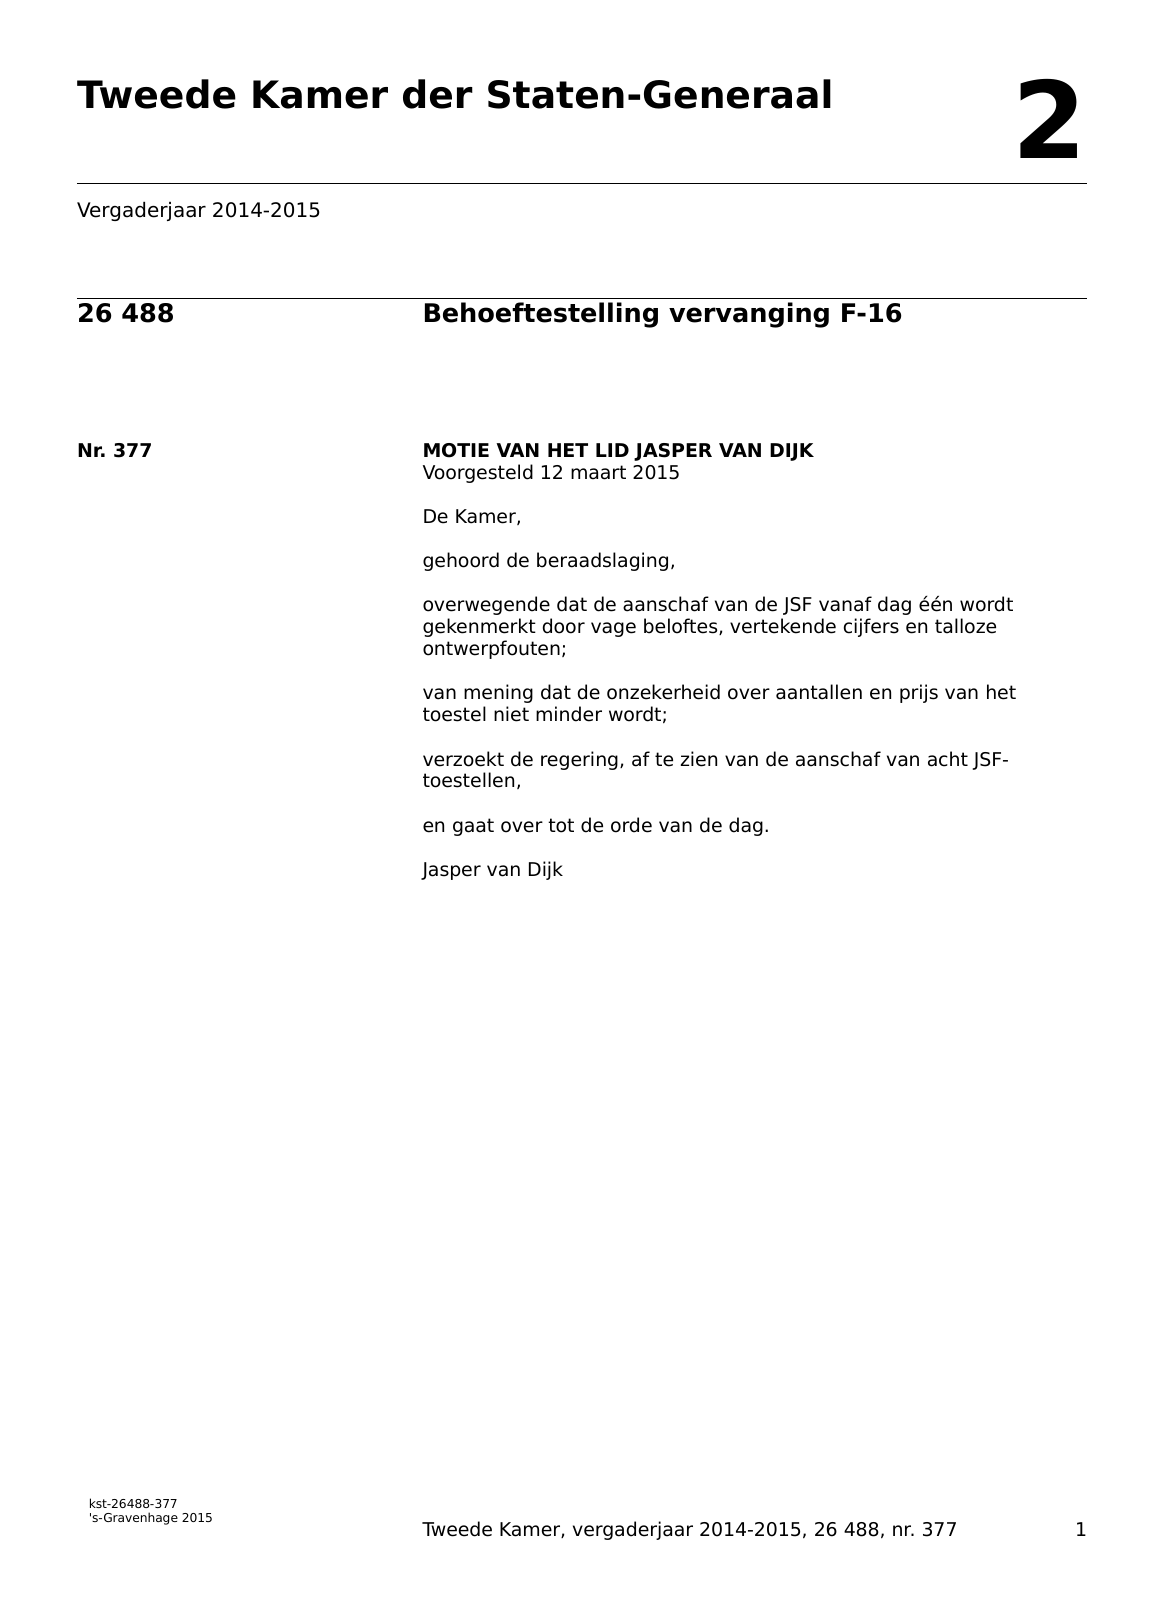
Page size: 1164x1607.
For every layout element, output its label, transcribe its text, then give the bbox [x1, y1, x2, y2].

table_header Tweede Kamer der Staten-Generaal [77, 59, 886, 183]
text en gaat over tot de orde van de dag. [422, 814, 1087, 837]
text gehoord de beraadslaging, [422, 550, 1087, 572]
text verzoekt de regering, af te zien van de aanschaf van acht JSF-toestellen, [422, 748, 1087, 792]
subtitle Nr. 377 MOTIE VAN HET LID JASPER VAN DIJK [77, 440, 1087, 462]
text overwegende dat de aanschaf van de JSF vanaf dag één wordt gekenmerkt door vage beloftes, vertekende cijfers en talloze ontwerpfouten; [422, 594, 1087, 660]
text 's-Gravenhage 2015 [88, 1511, 323, 1525]
text kst-26488-377 [88, 1497, 323, 1511]
text van mening dat de onzekerheid over aantallen en prijs van het toestel niet minder wordt; [422, 682, 1087, 726]
table_cell Vergaderjaar 2014-2015 [77, 184, 1087, 298]
subtitle 26 488 Behoeftestelling vervanging F-16 [77, 299, 1087, 329]
text Jasper van Dijk [422, 859, 1087, 881]
table_header 2 [886, 59, 1087, 183]
text Voorgesteld 12 maart 2015 [422, 462, 1087, 484]
text De Kamer, [422, 506, 1087, 528]
